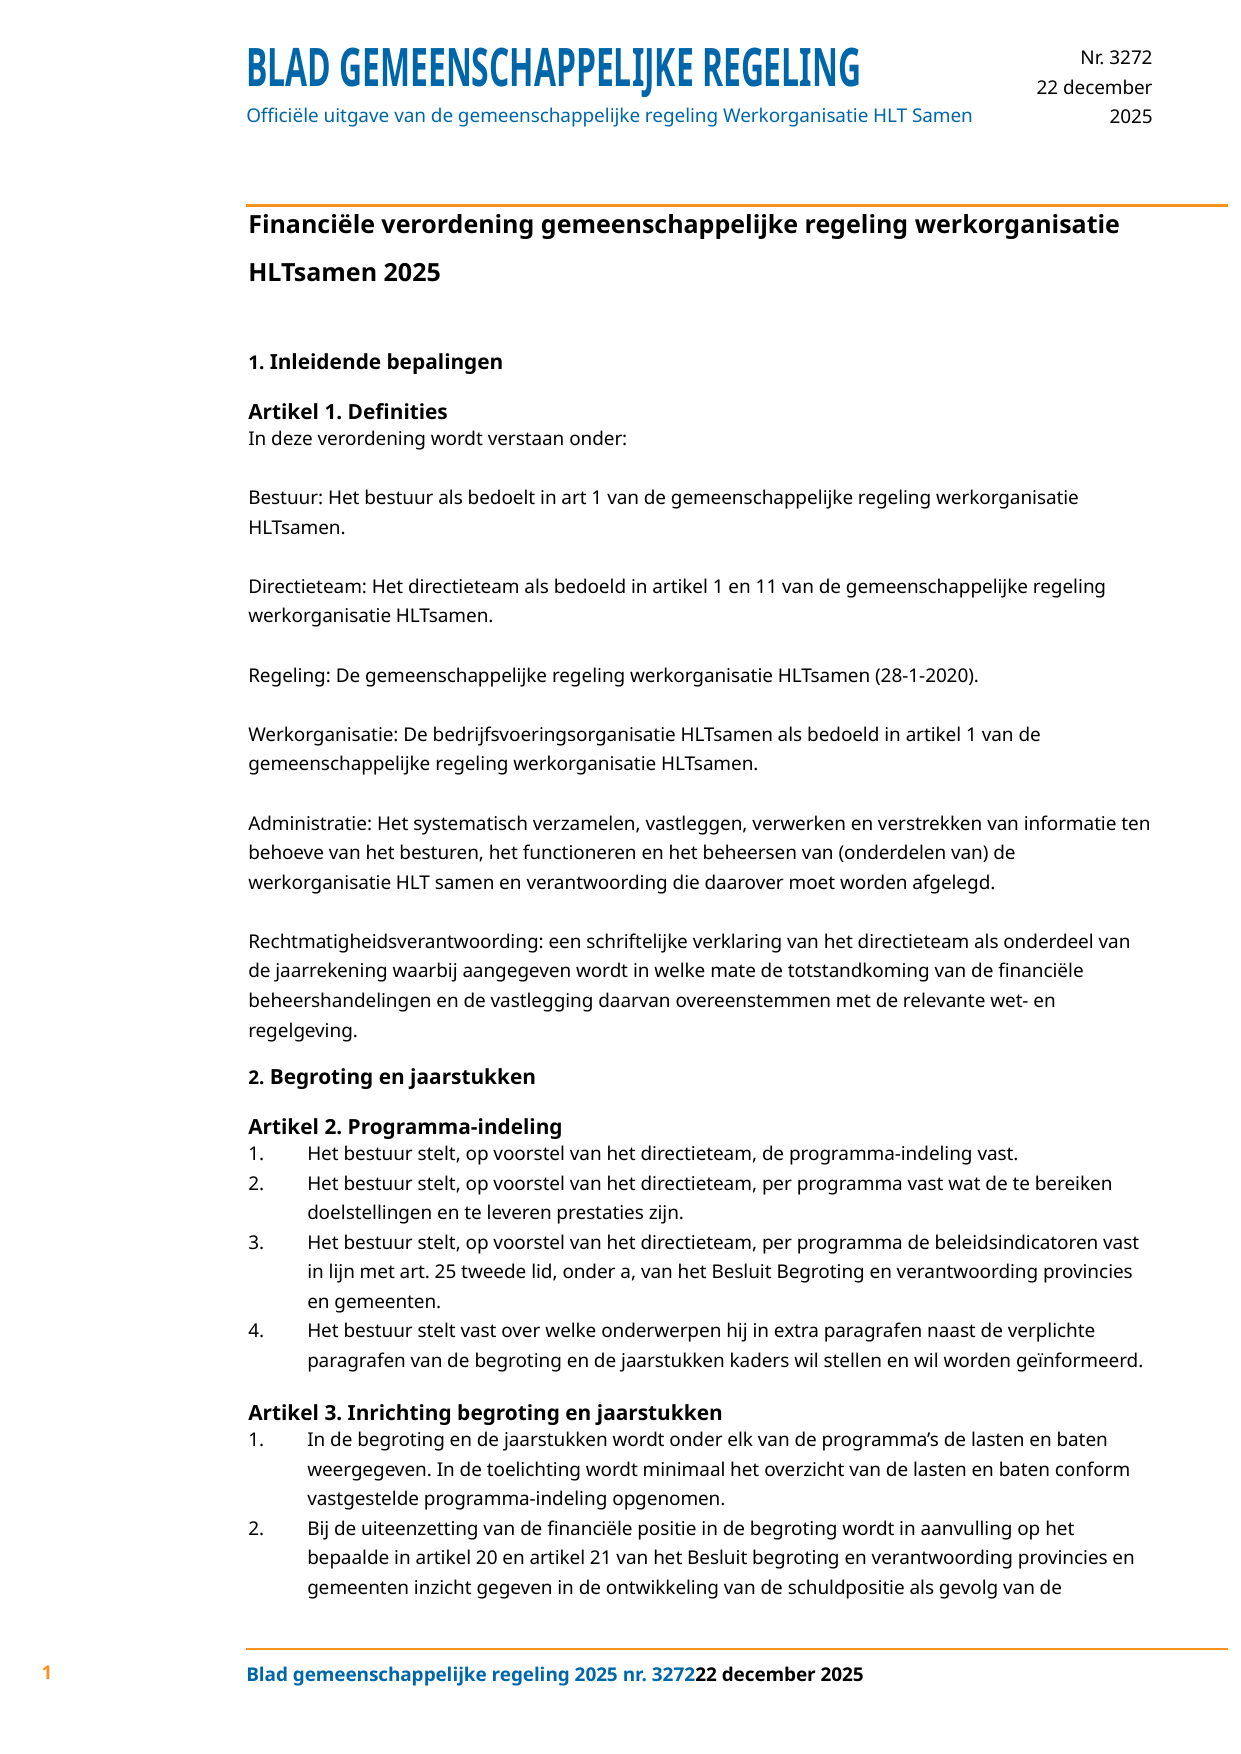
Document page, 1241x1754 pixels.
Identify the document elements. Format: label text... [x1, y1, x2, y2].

text Werkorganisatie: De bedrijfsvoeringsorganisatie HLTsamen als bedoeld in artikel 1 van de gemeenschappelijke regeling werkorganisatie HLTsamen. [248, 721, 1152, 776]
text In deze verordening wordt verstaan onder: [248, 425, 1152, 451]
list In de begroting en de jaarstukken wordt onder elk van de programma’s de lasten en baten weergegeven. In de toelichting wordt minimaal het overzicht van de lasten en baten conform vastgestelde programma-indeling opgenomen. [248, 1426, 1152, 1511]
list Het bestuur stelt, op voorstel van het directieteam, per programma de beleidsindicatoren vast in lijn met art. 25 tweede lid, onder a, van het Besluit Begroting en verantwoording provincies en gemeenten. [248, 1229, 1152, 1314]
list Bij de uiteenzetting van de financiële positie in de begroting wordt in aanvulling op het bepaalde in artikel 20 en artikel 21 van het Besluit begroting en verantwoording provincies en gemeenten inzicht gegeven in de ontwikkeling van de schuldpositie als gevolg van de [248, 1515, 1152, 1600]
text Artikel 3. Inrichting begroting en jaarstukken [248, 1398, 1152, 1426]
list Het bestuur stelt, op voorstel van het directieteam, de programma-indeling vast. [248, 1140, 1152, 1166]
text Rechtmatigheidsverantwoording: een schriftelijke verklaring van het directieteam als onderdeel van de jaarrekening waarbij aangegeven wordt in welke mate de totstandkoming van de financiële beheershandelingen en de vastlegging daarvan overeenstemmen met de relevante wet- en regelgeving. [248, 928, 1152, 1043]
text 1. Inleidende bepalingen [248, 347, 1152, 376]
text Directieteam: Het directieteam als bedoeld in artikel 1 en 11 van de gemeenschappelijke regeling werkorganisatie HLTsamen. [248, 573, 1152, 628]
text 2. Begroting en jaarstukken [248, 1062, 1152, 1091]
text Bestuur: Het bestuur als bedoelt in art 1 van de gemeenschappelijke regeling werkorganisatie HLTsamen. [248, 484, 1152, 540]
picture [41, 47, 231, 172]
text Artikel 1. Definities [248, 397, 1152, 425]
text Financiële verordening gemeenschappelijke regeling werkorganisatie HLTsamen 2025 [248, 207, 1152, 288]
list Het bestuur stelt vast over welke onderwerpen hij in extra paragrafen naast de verplichte paragrafen van de begroting en de jaarstukken kaders wil stellen en wil worden geïnformeerd. [248, 1318, 1152, 1373]
text Artikel 2. Programma-indeling [248, 1112, 1152, 1140]
text Regeling: De gemeenschappelijke regeling werkorganisatie HLTsamen (28-1-2020). [248, 662, 1152, 688]
text Administratie: Het systematisch verzamelen, vastleggen, verwerken en verstrekken van informatie ten behoeve van het besturen, het functioneren en het beheersen van (onderdelen van) de werkorganisatie HLT samen en verantwoording die daarover moet worden afgelegd. [248, 810, 1152, 895]
list Het bestuur stelt, op voorstel van het directieteam, per programma vast wat de te bereiken doelstellingen en te leveren prestaties zijn. [248, 1170, 1152, 1225]
